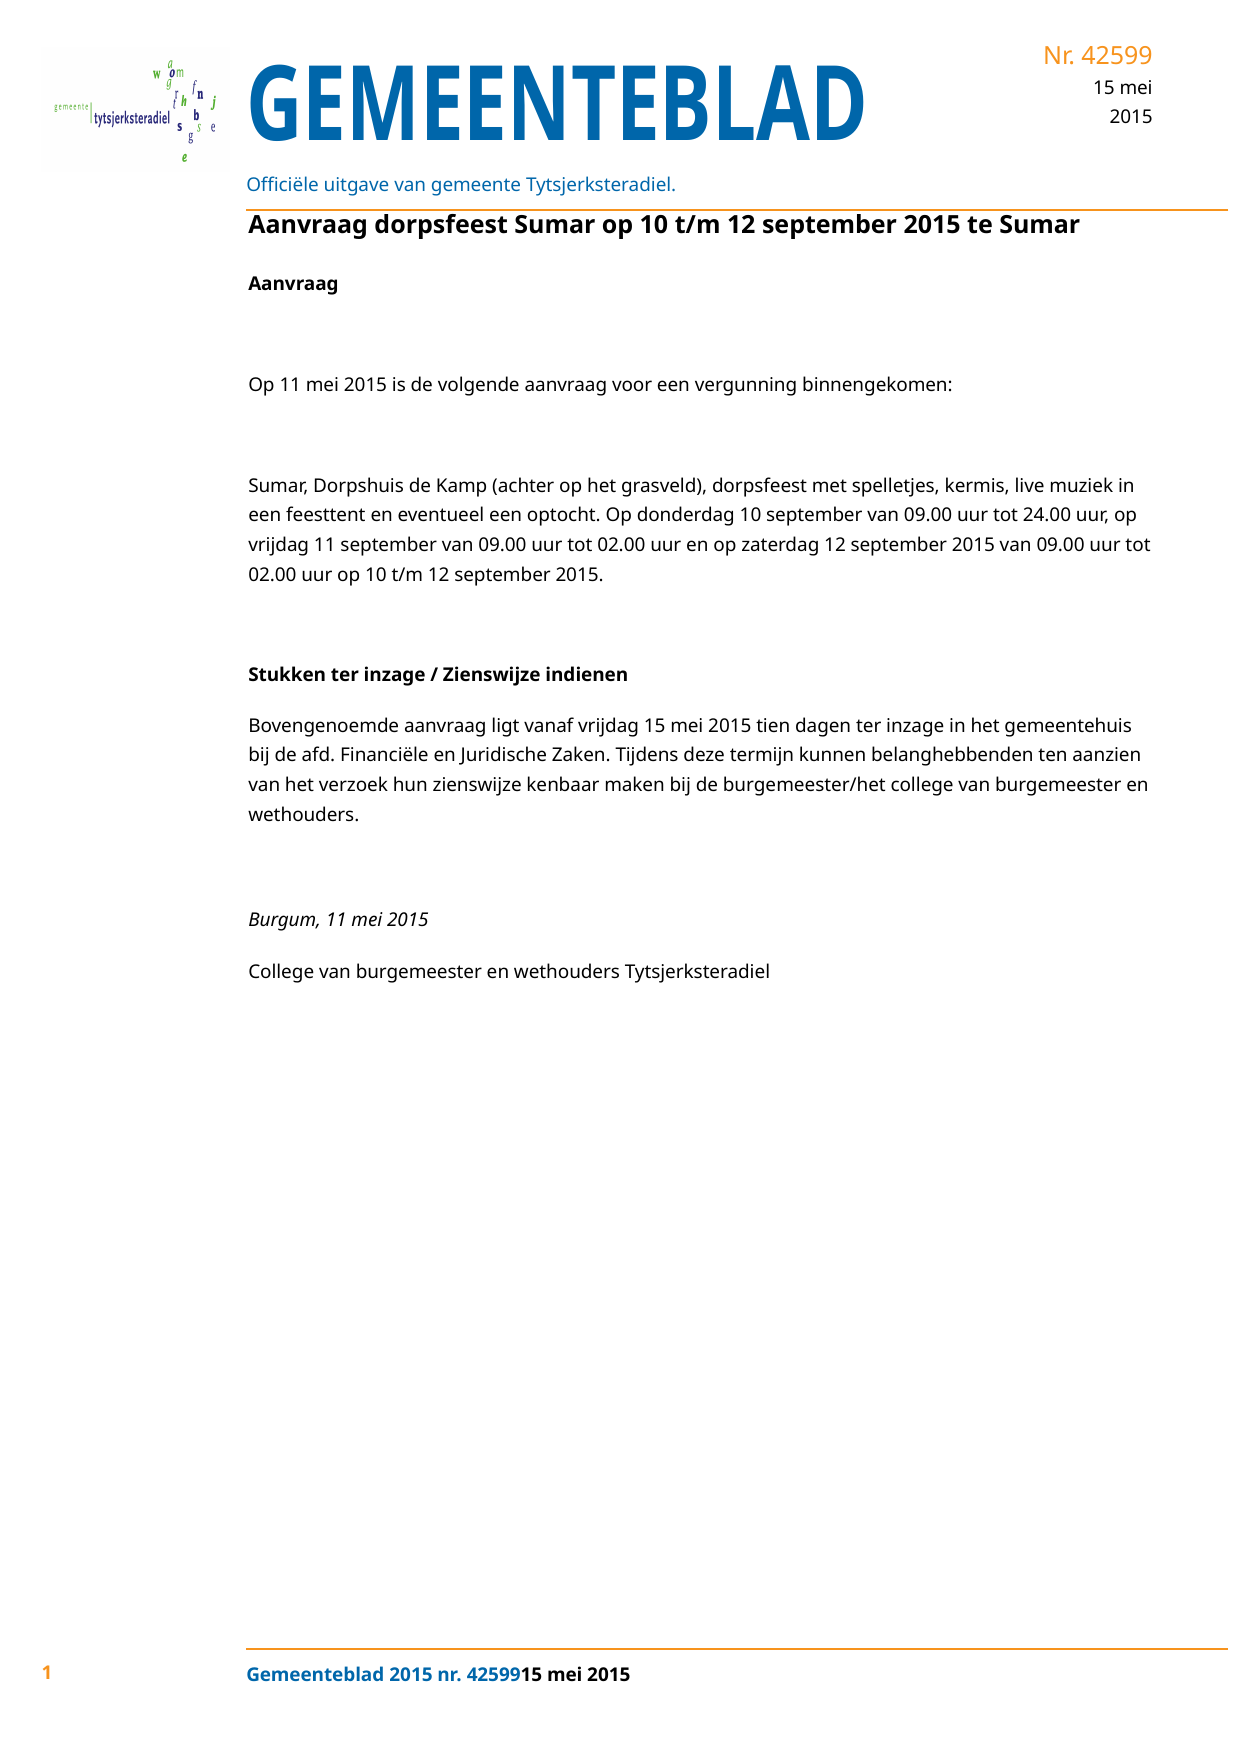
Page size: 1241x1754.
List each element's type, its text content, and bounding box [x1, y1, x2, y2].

text Bovengenoemde aanvraag ligt vanaf vrijdag 15 mei 2015 tien dagen ter inzage in het gemeentehuis bij de afd. Financiële en Juridische Zaken. Tijdens deze termijn kunnen belanghebbenden ten aanzien van het verzoek hun zienswijze kenbaar maken bij de burge­meester/het college van burgemeester en wethouders. [248, 712, 1152, 826]
text Sumar, Dorpshuis de Kamp (achter op het grasveld), dorpsfeest met spelletjes, kermis, live muziek in een feesttent en eventueel een optocht. Op donderdag 10 september van 09.00 uur tot 24.00 uur, op vrijdag 11 september van 09.00 uur tot 02.00 uur en op zaterdag 12 september 2015 van 09.00 uur tot 02.00 uur op 10 t/m 12 september 2015. [248, 472, 1152, 586]
text College van burgemeester en wethouders Tytsjerksteradiel [248, 958, 1152, 984]
text Aanvraag dorpsfeest Sumar op 10 t/m 12 september 2015 te Sumar [248, 211, 1152, 241]
text Stukken ter inzage / Zienswijze indienen [248, 662, 1152, 687]
text Op 11 mei 2015 is de volgende aanvraag voor een vergunning binnengekomen: [248, 371, 1152, 397]
text Burgum, 11 mei 2015 [248, 906, 1152, 932]
text Aanvraag [248, 270, 1152, 296]
picture [41, 47, 231, 172]
